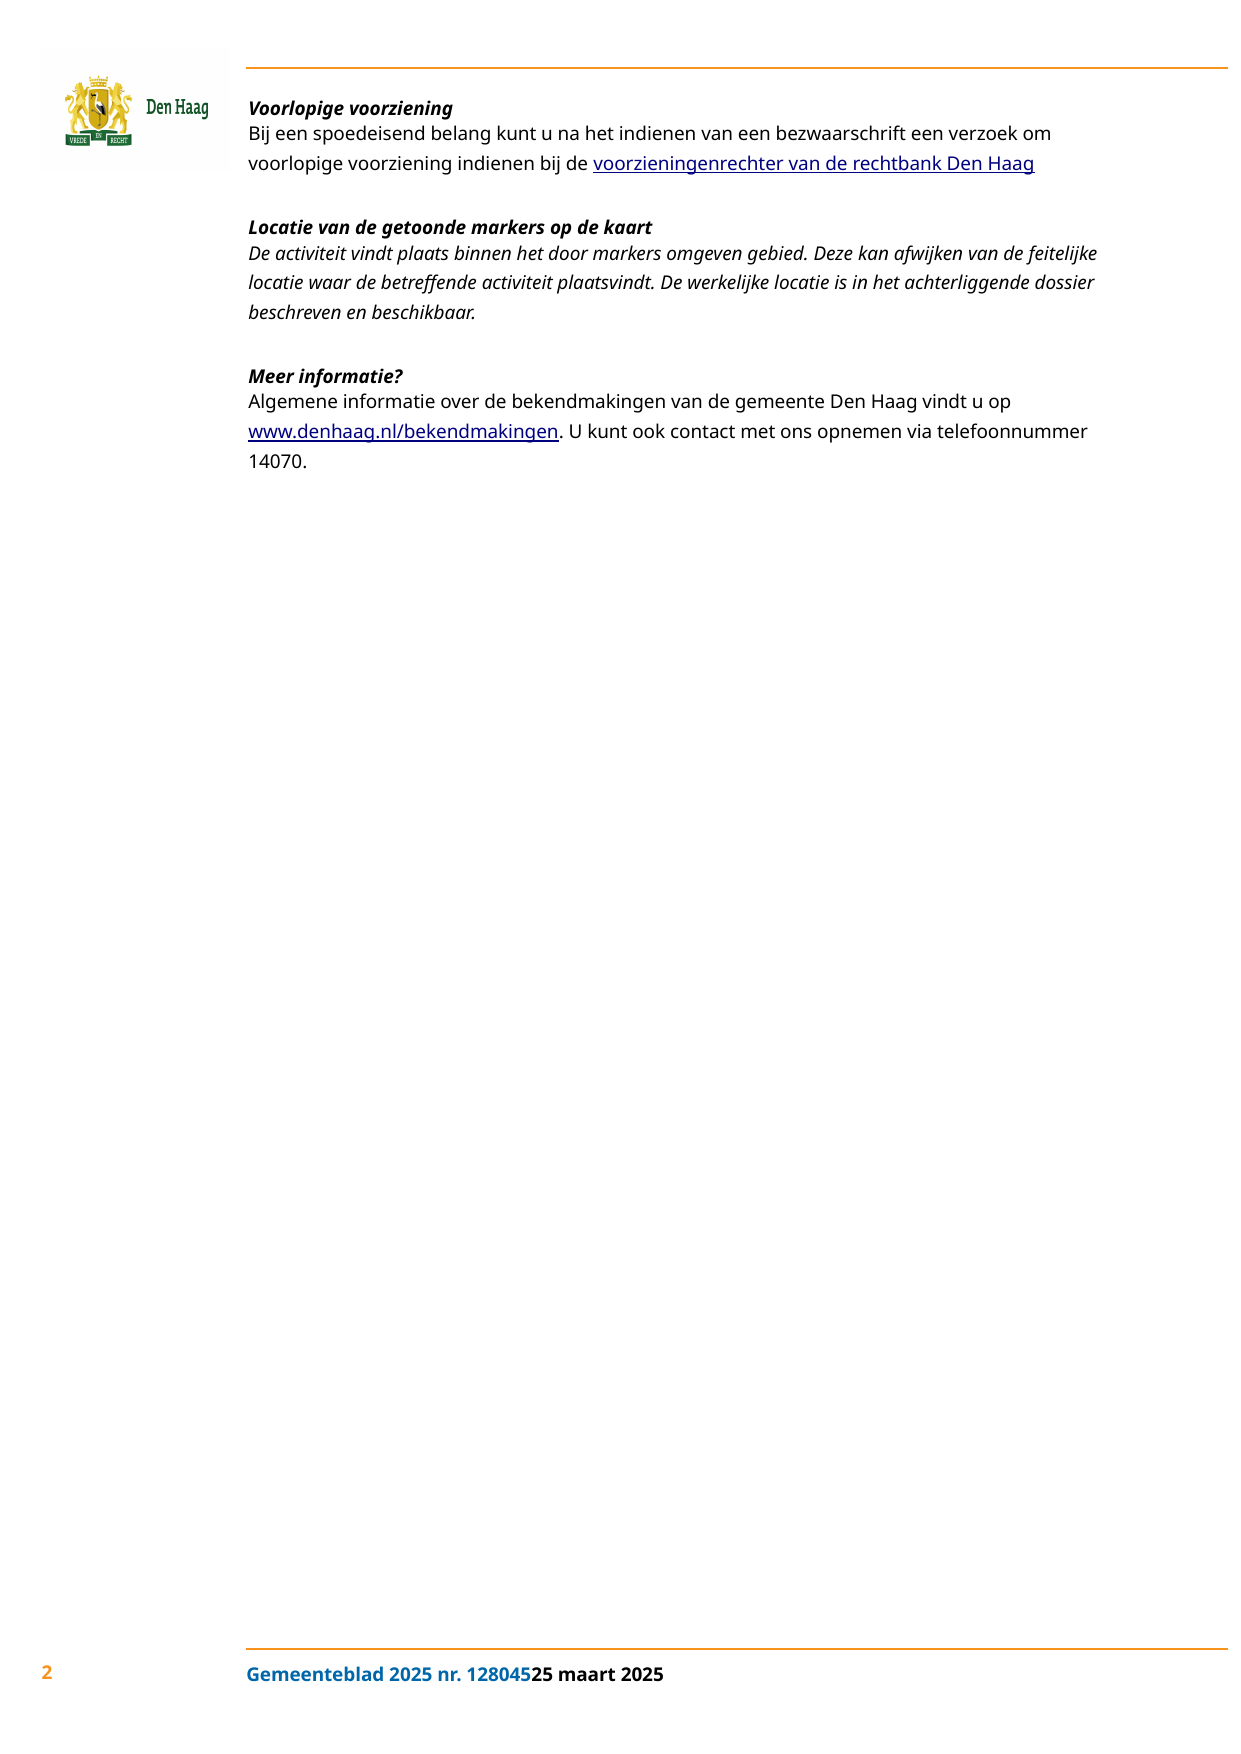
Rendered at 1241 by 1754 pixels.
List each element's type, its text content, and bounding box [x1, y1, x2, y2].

text Algemene informatie over de bekendmakingen van de gemeente Den Haag vindt u op www.denhaag.nl/bekendmakingen. U kunt ook contact met ons opnemen via telefoonnummer 14070. [248, 389, 1152, 473]
text Meer informatie? [248, 363, 1152, 389]
text Bij een spoedeisend belang kunt u na het indienen van een bezwaarschrift een verzoek om voorlopige voorziening indienen bij de voorzieningenrechter van de rechtbank Den Haag [248, 121, 1152, 176]
picture [41, 47, 231, 172]
text Locatie van de getoonde markers op de kaart [248, 214, 1152, 240]
text Voorlopige voorziening [248, 95, 1152, 121]
text De activiteit vindt plaats binnen het door markers omgeven gebied. Deze kan afwijken van de feitelijke locatie waar de betreffende activiteit plaatsvindt. De werkelijke locatie is in het achterliggende dossier beschreven en beschikbaar. [248, 240, 1152, 325]
